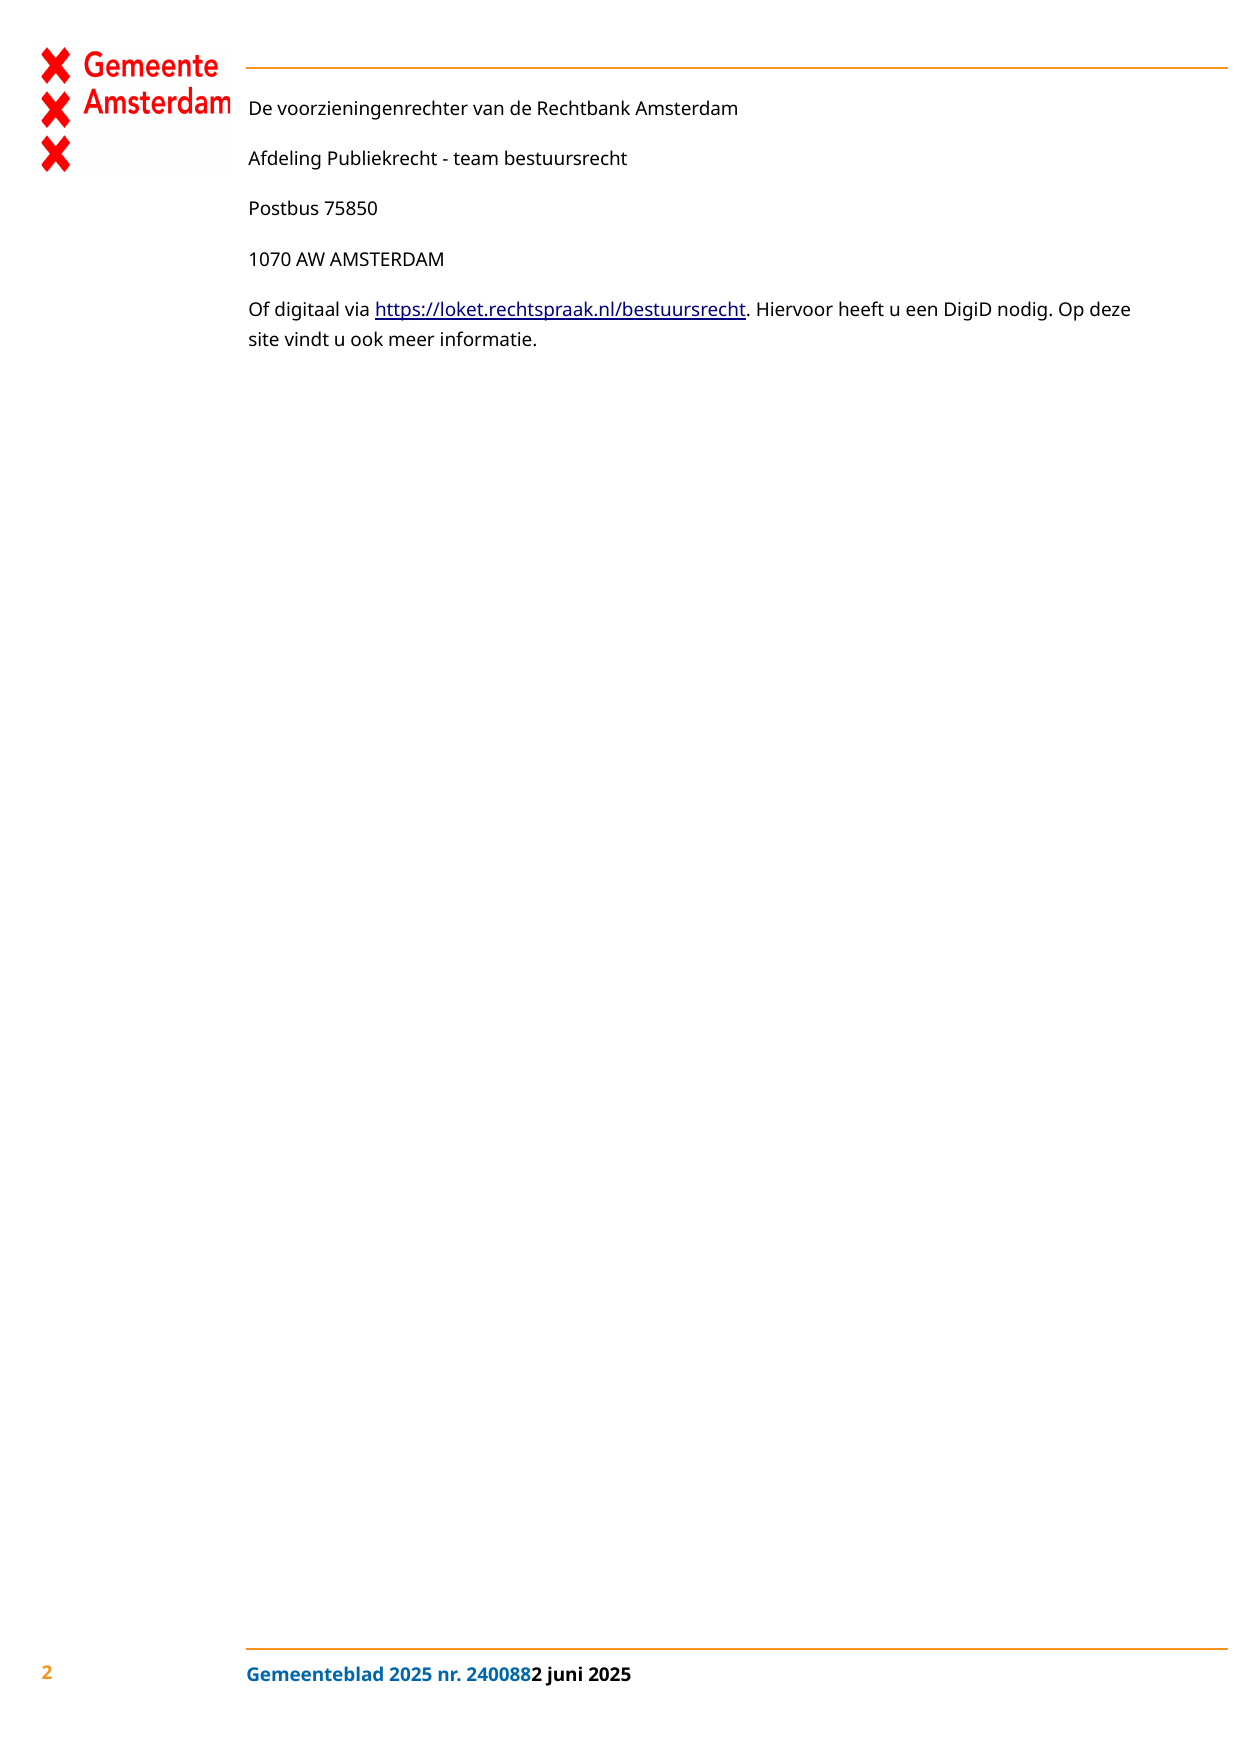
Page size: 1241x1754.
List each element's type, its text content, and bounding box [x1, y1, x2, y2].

text Afdeling Publiekrecht - team bestuursrecht [248, 145, 1152, 171]
text Of digitaal via https://loket.rechtspraak.nl/bestuursrecht. Hiervoor heeft u een DigiD nodig. Op deze site vindt u ook meer informatie. [248, 296, 1152, 352]
picture [41, 47, 231, 172]
text 1070 AW AMSTERDAM [248, 246, 1152, 272]
text Postbus 75850 [248, 196, 1152, 221]
text De voorzieningenrechter van de Rechtbank Amsterdam [248, 95, 1152, 121]
